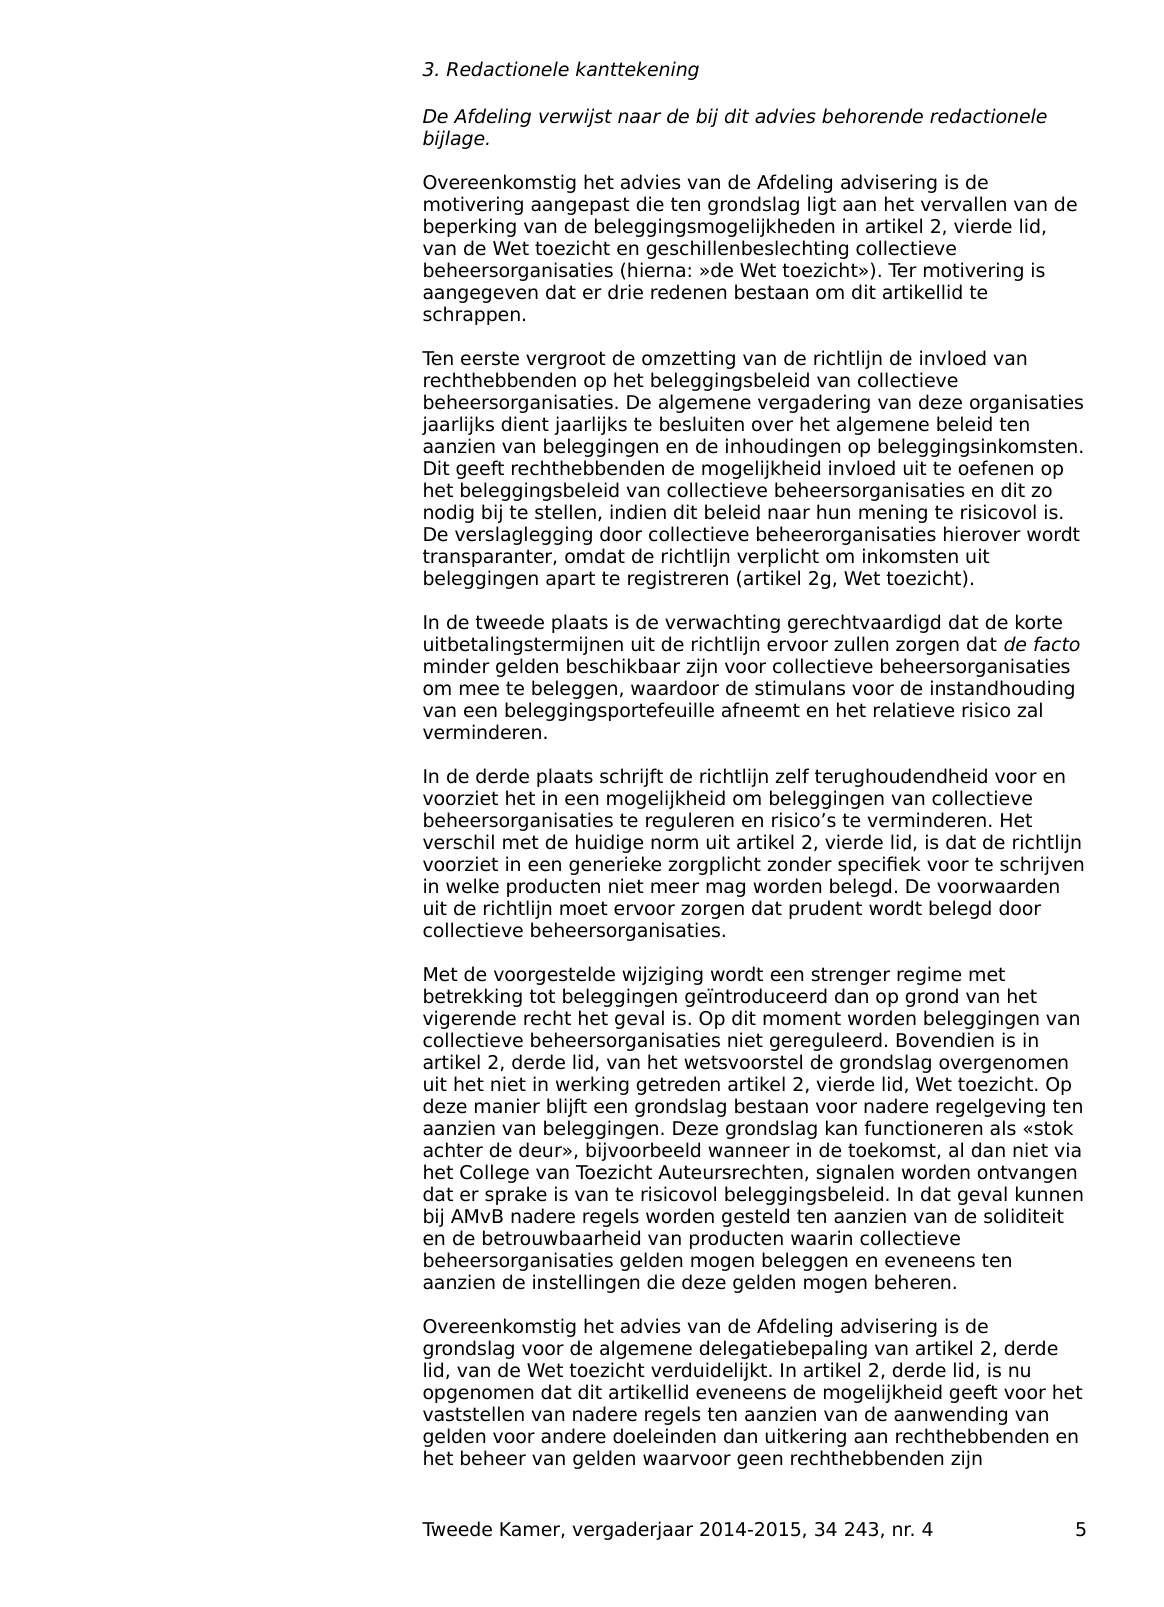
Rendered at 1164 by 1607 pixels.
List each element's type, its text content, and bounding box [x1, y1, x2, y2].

text Overeenkomstig het advies van de Afdeling advisering is de grondslag voor de algemene delegatiebepaling van artikel 2, derde lid, van de Wet toezicht verduidelijkt. In artikel 2, derde lid, is nu opgenomen dat dit artikellid eveneens de mogelijkheid geeft voor het vaststellen van nadere regels ten aanzien van de aanwending van gelden voor andere doeleinden dan uitkering aan rechthebbenden en het beheer van gelden waarvoor geen rechthebbenden zijn [422, 1316, 1087, 1470]
text Overeenkomstig het advies van de Afdeling advisering is de motivering aangepast die ten grondslag ligt aan het vervallen van de beperking van de beleggingsmogelijkheden in artikel 2, vierde lid, van de Wet toezicht en geschillenbeslechting collectieve beheersorganisaties (hierna: »de Wet toezicht»). Ter motivering is aangegeven dat er drie redenen bestaan om dit artikellid te schrappen. [422, 172, 1087, 326]
text Met de voorgestelde wijziging wordt een strenger regime met betrekking tot beleggingen geïntroduceerd dan op grond van het vigerende recht het geval is. Op dit moment worden beleggingen van collectieve beheersorganisaties niet gereguleerd. Bovendien is in artikel 2, derde lid, van het wetsvoorstel de grondslag overgenomen uit het niet in werking getreden artikel 2, vierde lid, Wet toezicht. Op deze manier blijft een grondslag bestaan voor nadere regelgeving ten aanzien van beleggingen. Deze grondslag kan functioneren als «stok achter de deur», bijvoorbeeld wanneer in de toekomst, al dan niet via het College van Toezicht Auteursrechten, signalen worden ontvangen dat er sprake is van te risicovol beleggingsbeleid. In dat geval kunnen bij AMvB nadere regels worden gesteld ten aanzien van de soliditeit en de betrouwbaarheid van producten waarin collectieve beheersorganisaties gelden mogen beleggen en eveneens ten aanzien de instellingen die deze gelden mogen beheren. [422, 964, 1087, 1294]
text De Afdeling verwijst naar de bij dit advies behorende redactionele bijlage. [422, 106, 1087, 150]
subtitle 3. Redactionele kanttekening [422, 59, 1087, 81]
text Ten eerste vergroot de omzetting van de richtlijn de invloed van rechthebbenden op het beleggingsbeleid van collectieve beheersorganisaties. De algemene vergadering van deze organisaties jaarlijks dient jaarlijks te besluiten over het algemene beleid ten aanzien van beleggingen en de inhoudingen op beleggingsinkomsten. Dit geeft rechthebbenden de mogelijkheid invloed uit te oefenen op het beleggingsbeleid van collectieve beheersorganisaties en dit zo nodig bij te stellen, indien dit beleid naar hun mening te risicovol is. De verslaglegging door collectieve beheerorganisaties hierover wordt transparanter, omdat de richtlijn verplicht om inkomsten uit beleggingen apart te registreren (artikel 2g, Wet toezicht). [422, 348, 1087, 590]
text In de tweede plaats is de verwachting gerechtvaardigd dat de korte uitbetalingstermijnen uit de richtlijn ervoor zullen zorgen dat de facto minder gelden beschikbaar zijn voor collectieve beheersorganisaties om mee te beleggen, waardoor de stimulans voor de instandhouding van een beleggingsportefeuille afneemt en het relatieve risico zal verminderen. [422, 612, 1087, 744]
text In de derde plaats schrijft de richtlijn zelf terughoudendheid voor en voorziet het in een mogelijkheid om beleggingen van collectieve beheersorganisaties te reguleren en risico’s te verminderen. Het verschil met de huidige norm uit artikel 2, vierde lid, is dat de richtlijn voorziet in een generieke zorgplicht zonder specifiek voor te schrijven in welke producten niet meer mag worden belegd. De voorwaarden uit de richtlijn moet ervoor zorgen dat prudent wordt belegd door collectieve beheersorganisaties. [422, 766, 1087, 942]
